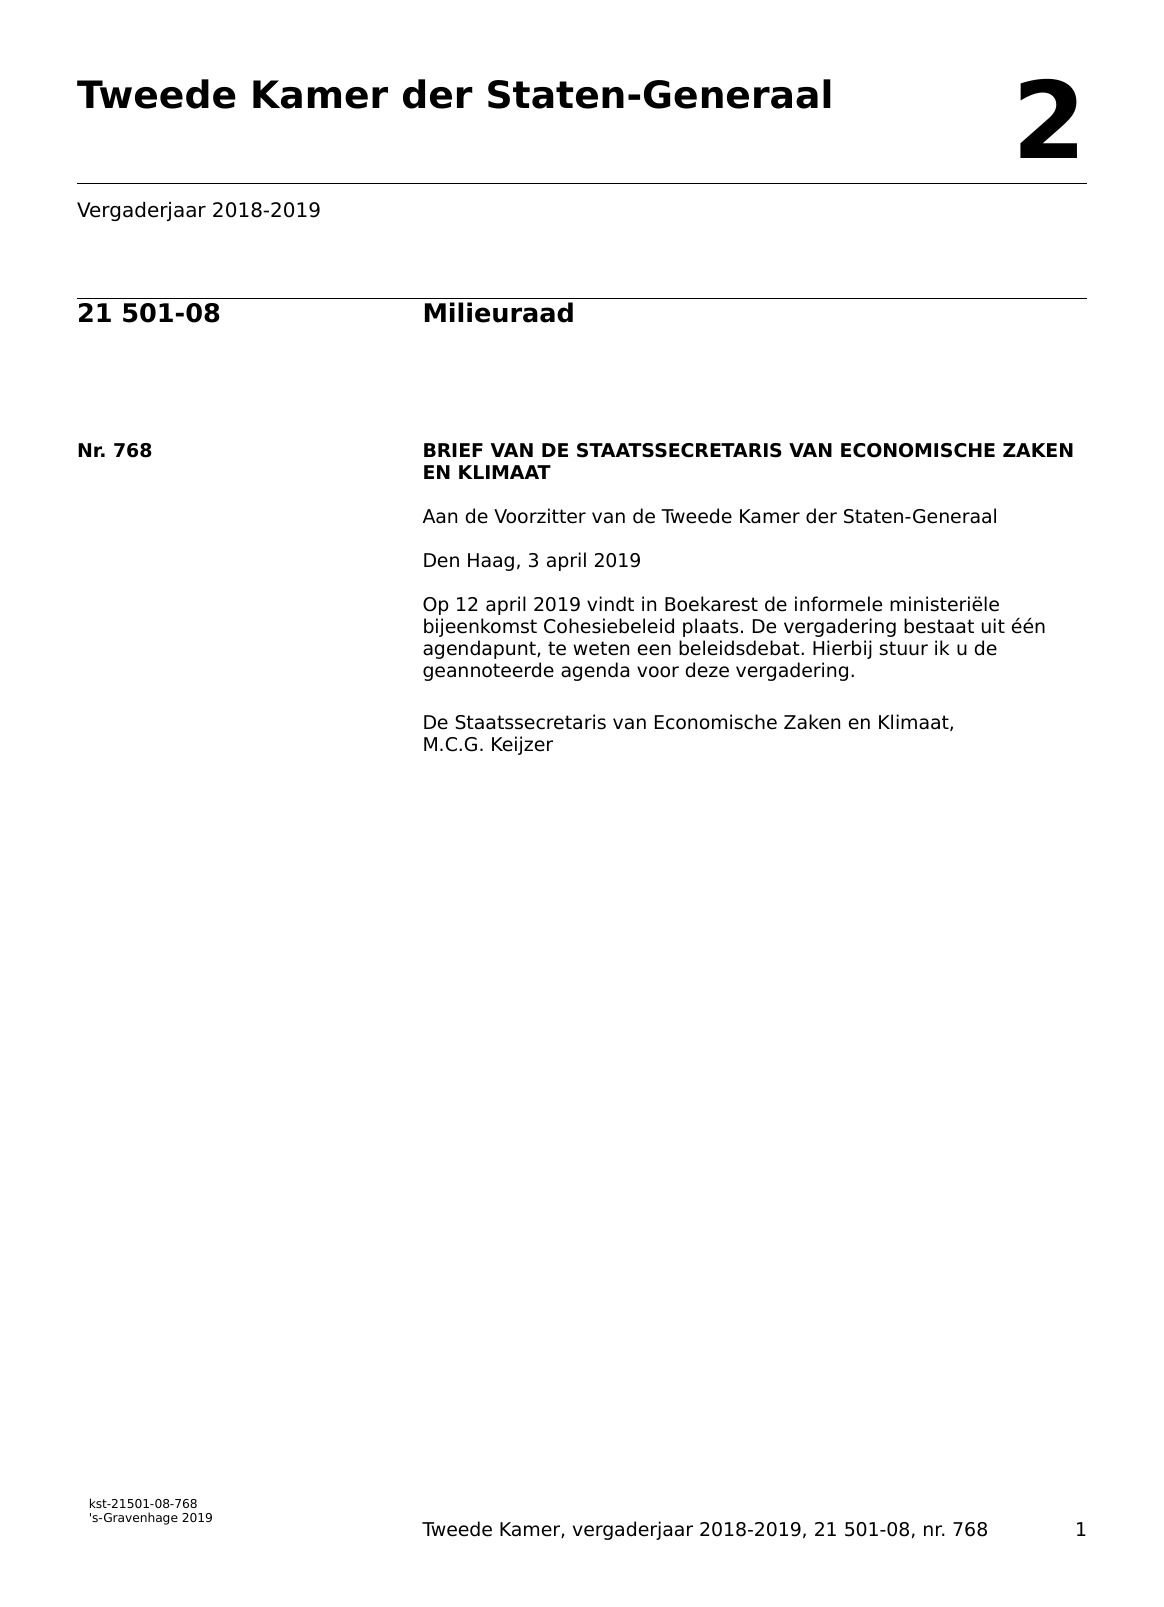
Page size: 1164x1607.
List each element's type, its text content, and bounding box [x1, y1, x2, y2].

table_header Tweede Kamer der Staten-Generaal [77, 59, 886, 183]
subtitle 21 501-08 Milieuraad [77, 299, 1087, 329]
subtitle Nr. 768 BRIEF VAN DE STAATSSECRETARIS VAN ECONOMISCHE ZAKEN EN KLIMAAT [77, 440, 1087, 484]
text De Staatssecretaris van Economische Zaken en Klimaat, M.C.G. Keijzer [422, 712, 1087, 756]
text 's-Gravenhage 2019 [88, 1511, 323, 1525]
text Den Haag, 3 april 2019 [422, 550, 1087, 572]
table_header 2 [886, 59, 1087, 183]
text Aan de Voorzitter van de Tweede Kamer der Staten-Generaal [422, 506, 1087, 528]
text Op 12 april 2019 vindt in Boekarest de informele ministeriële bijeenkomst Cohesiebeleid plaats. De vergadering bestaat uit één agendapunt, te weten een beleidsdebat. Hierbij stuur ik u de geannoteerde agenda voor deze vergadering. [422, 594, 1087, 682]
table_cell Vergaderjaar 2018-2019 [77, 184, 1087, 298]
text kst-21501-08-768 [88, 1497, 323, 1511]
